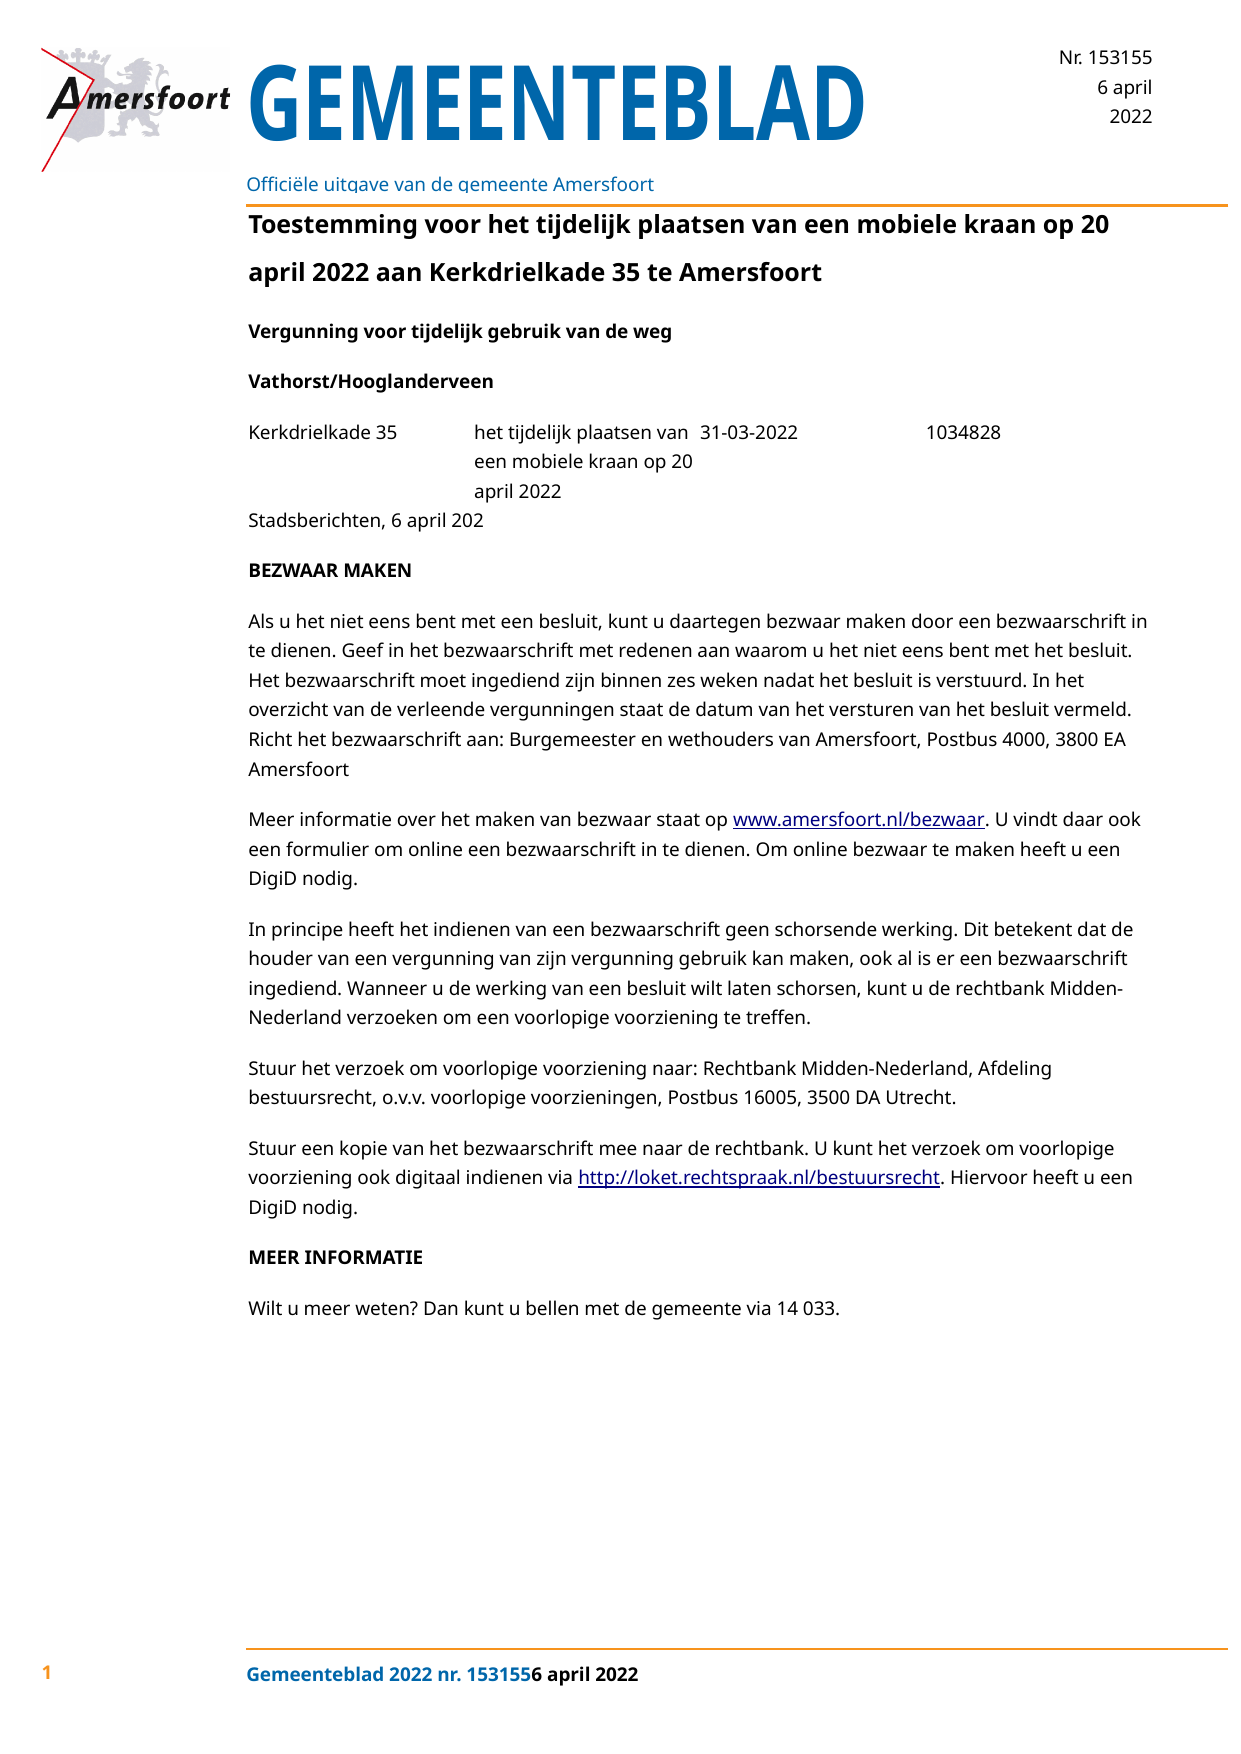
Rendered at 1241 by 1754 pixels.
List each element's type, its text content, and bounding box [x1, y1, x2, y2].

text Als u het niet eens bent met een besluit, kunt u daartegen bezwaar maken door een bezwaarschrift in te dienen. Geef in het bezwaarschrift met redenen aan waarom u het niet eens bent met het besluit. Het bezwaarschrift moet ingediend zijn binnen zes weken nadat het besluit is verstuurd. In het overzicht van de verleende vergunningen staat de datum van het versturen van het besluit vermeld. Richt het bezwaarschrift aan: Burgemeester en wethouders van Amersfoort, Postbus 4000, 3800 EA Amersfoort [248, 608, 1152, 781]
text BEZWAAR MAKEN [248, 557, 1152, 583]
table_header 31-03-2022 [700, 419, 926, 504]
text Meer informatie over het maken van bezwaar staat op www.amersfoort.nl/bezwaar. U vindt daar ook een formulier om online een bezwaarschrift in te dienen. Om online bezwaar te maken heeft u een DigiD nodig. [248, 806, 1152, 891]
text Vathorst/Hooglanderveen [248, 368, 1152, 394]
text Stuur een kopie van het bezwaarschrift mee naar de rechtbank. U kunt het verzoek om voorlopige voorziening ook digitaal indienen via http://loket.rechtspraak.nl/bestuursrecht. Hiervoor heeft u een DigiD nodig. [248, 1135, 1152, 1220]
text Stadsberichten, 6 april 202 [248, 507, 1152, 533]
table_header 1034828 [926, 419, 1152, 504]
text Wilt u meer weten? Dan kunt u bellen met de gemeente via 14 033. [248, 1295, 1152, 1321]
text Toestemming voor het tijdelijk plaatsen van een mobiele kraan op 20 april 2022 aan Kerkdrielkade 35 te Amersfoort [248, 207, 1152, 288]
text MEER INFORMATIE [248, 1244, 1152, 1270]
table_header het tijdelijk plaatsen van een mobiele kraan op 20 april 2022 [474, 419, 700, 504]
picture [41, 47, 231, 172]
text Vergunning voor tijdelijk gebruik van de weg [248, 318, 1152, 344]
text In principe heeft het indienen van een bezwaarschrift geen schorsende werking. Dit betekent dat de houder van een vergunning van zijn vergunning gebruik kan maken, ook al is er een bezwaarschrift ingediend. Wanneer u de werking van een besluit wilt laten schorsen, kunt u de rechtbank Midden-Nederland verzoeken om een voorlopige voorziening te treffen. [248, 916, 1152, 1030]
text Stuur het verzoek om voorlopige voorziening naar: Rechtbank Midden-Nederland, Afdeling bestuursrecht, o.v.v. voorlopige voorzieningen, Postbus 16005, 3500 DA Utrecht. [248, 1055, 1152, 1110]
table_header Kerkdrielkade 35 [248, 419, 474, 504]
